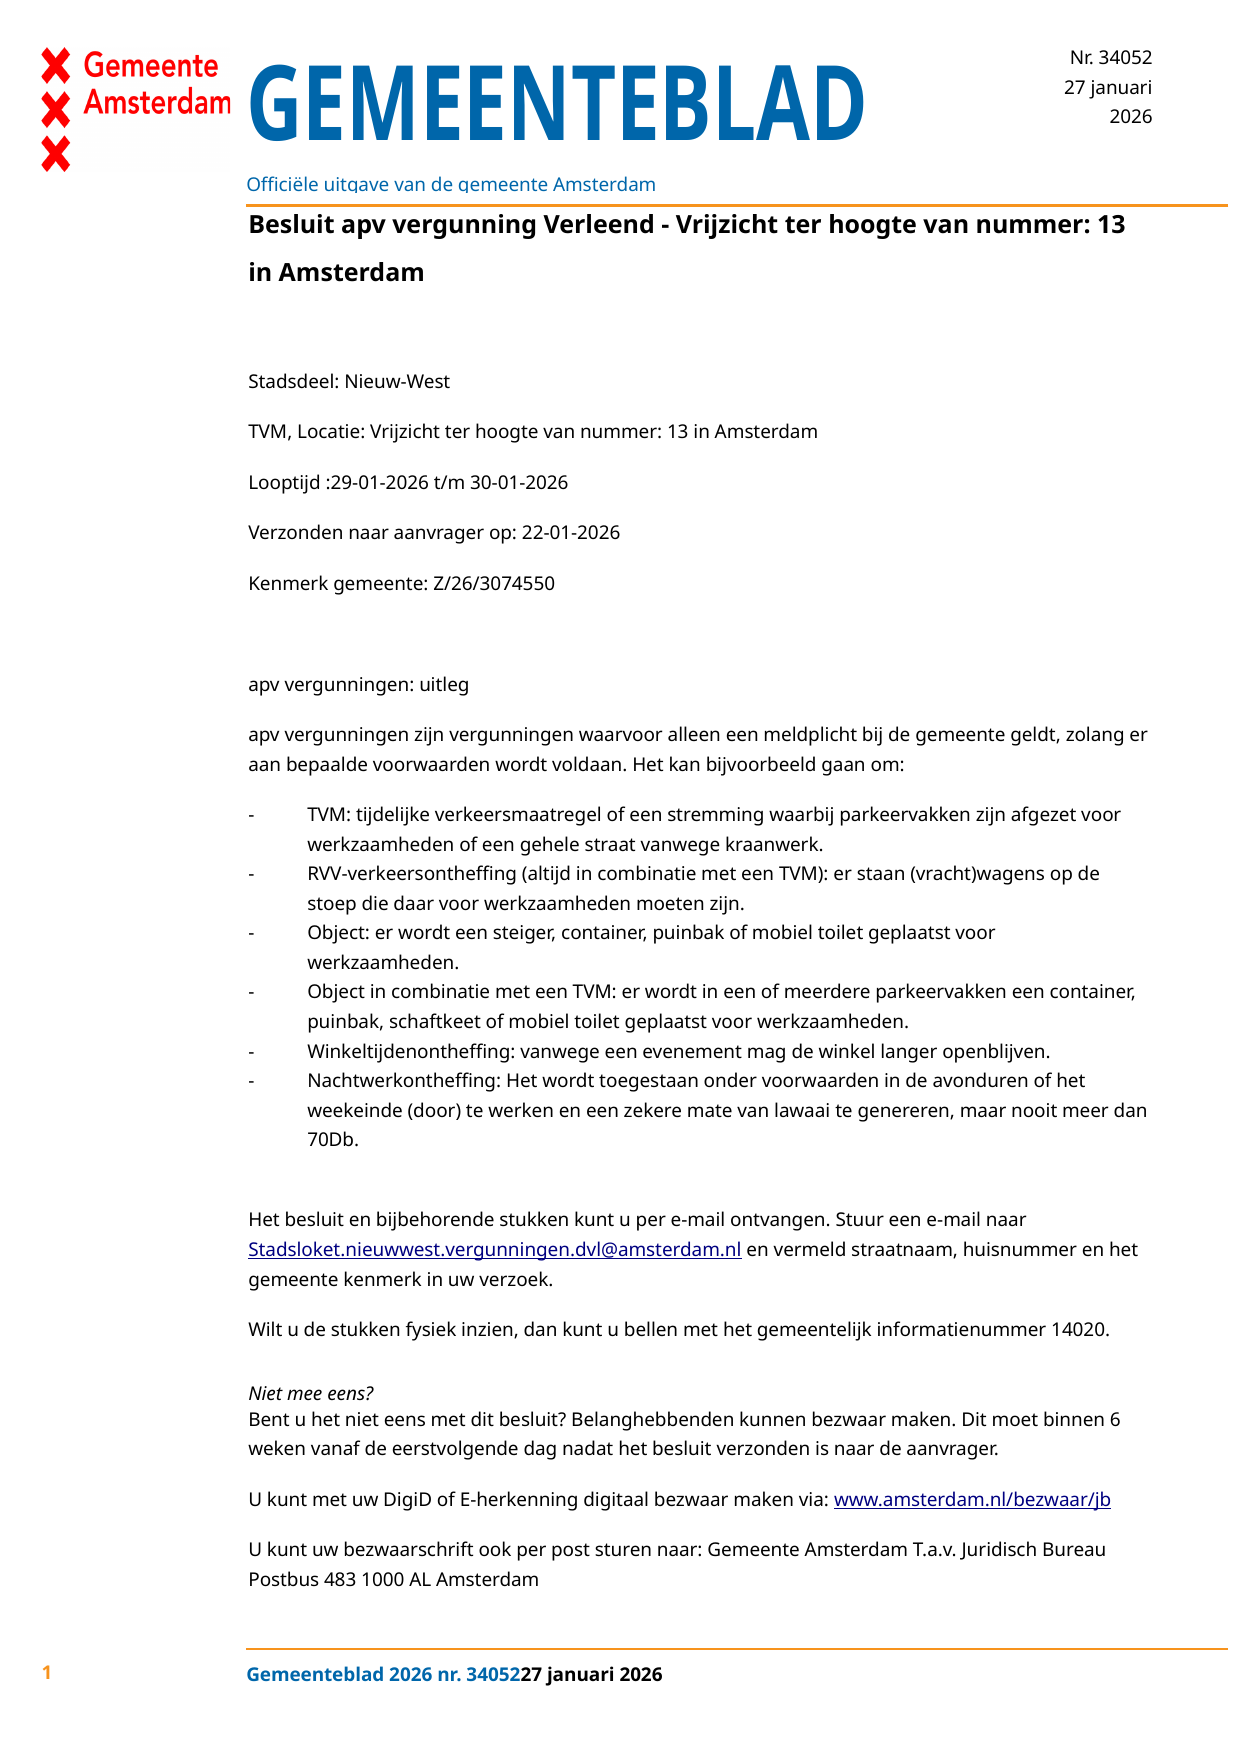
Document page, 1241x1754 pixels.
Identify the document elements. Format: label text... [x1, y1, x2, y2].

text Het besluit en bijbehorende stukken kunt u per e-mail ontvangen. Stuur een e-mail naar Stadsloket.nieuwwest.vergunningen.dvl@amsterdam.nl en vermeld straatnaam, huisnummer en het gemeente kenmerk in uw verzoek. [248, 1207, 1152, 1292]
text Looptijd :29-01-2026 t/m 30-01-2026 [248, 469, 1152, 495]
text Stadsdeel: Nieuw-West [248, 368, 1152, 394]
list Object in combinatie met een TVM: er wordt in een of meerdere parkeervakken een container, puinbak, schaftkeet of mobiel toilet geplaatst voor werkzaamheden. [248, 979, 1152, 1034]
text Besluit apv vergunning Verleend - Vrijzicht ter hoogte van nummer: 13 in Amsterdam [248, 207, 1152, 288]
list Nachtwerkontheffing: Het wordt toegestaan onder voorwaarden in de avonduren of het weekeinde (door) te werken en een zekere mate van lawaai te genereren, maar nooit meer dan 70Db. [248, 1067, 1152, 1152]
text Wilt u de stukken fysiek inzien, dan kunt u bellen met het gemeentelijk informatienummer 14020. [248, 1316, 1152, 1342]
text Verzonden naar aanvrager op: 22-01-2026 [248, 519, 1152, 545]
text apv vergunningen: uitleg [248, 671, 1152, 697]
picture [41, 47, 231, 172]
text Niet mee eens? [248, 1380, 1152, 1406]
list Winkeltijdenontheffing: vanwege een evenement mag de winkel langer openblijven. [248, 1038, 1152, 1064]
list RVV-verkeersontheffing (altijd in combinatie met een TVM): er staan (vracht)wagens op de stoep die daar voor werkzaamheden moeten zijn. [248, 860, 1152, 916]
text Bent u het niet eens met dit besluit? Belanghebbenden kunnen bezwaar maken. Dit moet binnen 6 weken vanaf de eerstvolgende dag nadat het besluit verzonden is naar de aanvrager. [248, 1406, 1152, 1461]
list TVM: tijdelijke verkeersmaatregel of een stremming waarbij parkeervakken zijn afgezet voor werkzaamheden of een gehele straat vanwege kraanwerk. [248, 801, 1152, 857]
text TVM, Locatie: Vrijzicht ter hoogte van nummer: 13 in Amsterdam [248, 419, 1152, 444]
list Object: er wordt een steiger, container, puinbak of mobiel toilet geplaatst voor werkzaamheden. [248, 919, 1152, 975]
text Kenmerk gemeente: Z/26/3074550 [248, 570, 1152, 596]
text U kunt uw bezwaarschrift ook per post sturen naar: Gemeente Amsterdam T.a.v. Juridisch Bureau Postbus 483 1000 AL Amsterdam [248, 1536, 1152, 1592]
text U kunt met uw DigiD of E-herkenning digitaal bezwaar maken via: www.amsterdam.nl/bezwaar/jb [248, 1486, 1152, 1512]
text apv vergunningen zijn vergunningen waarvoor alleen een meldplicht bij de gemeente geldt, zolang er aan bepaalde voorwaarden wordt voldaan. Het kan bijvoorbeeld gaan om: [248, 721, 1152, 777]
